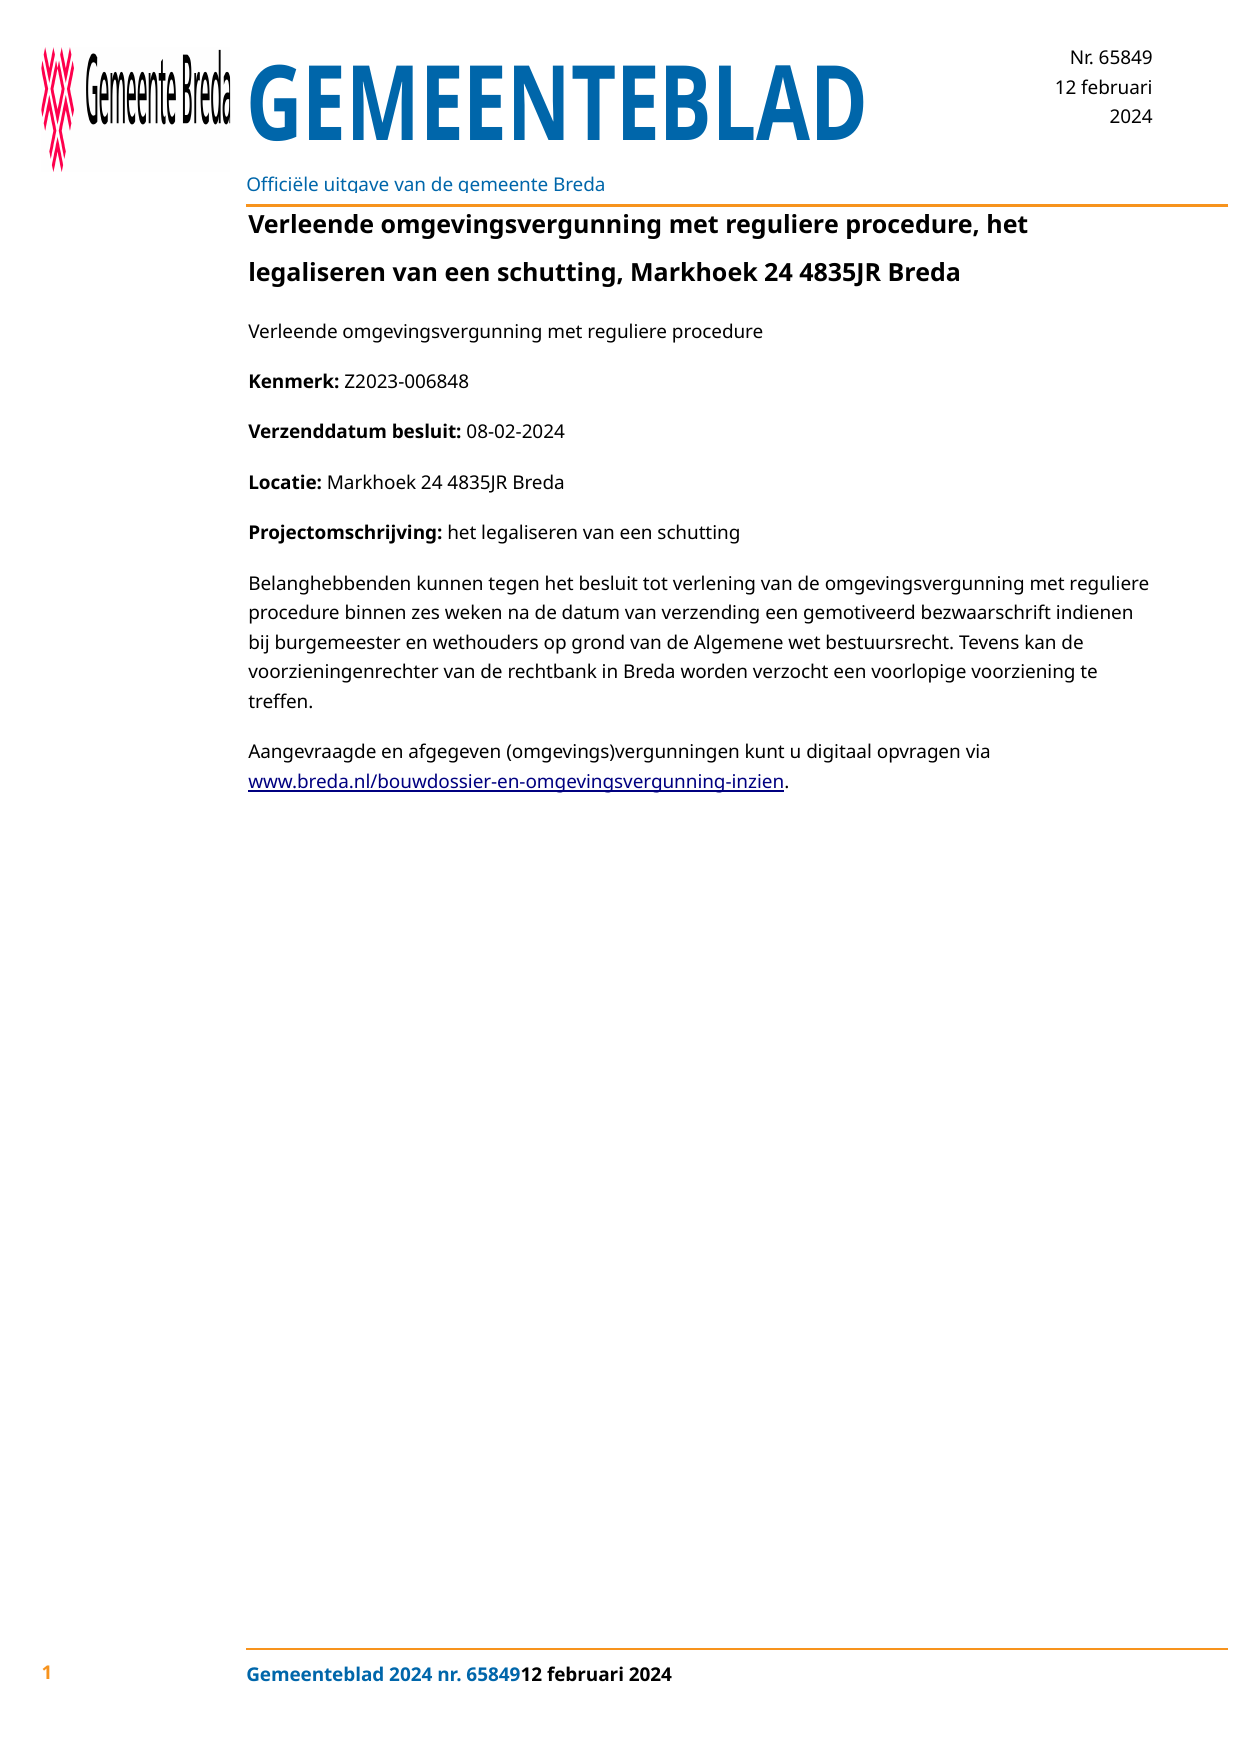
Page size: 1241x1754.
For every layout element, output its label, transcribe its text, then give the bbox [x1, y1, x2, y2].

text Projectomschrijving: het legaliseren van een schutting [248, 519, 1152, 545]
text Kenmerk: Z2023-006848 [248, 368, 1152, 394]
picture [41, 47, 231, 172]
text Verleende omgevingsvergunning met reguliere procedure [248, 318, 1152, 344]
text Verzenddatum besluit: 08-02-2024 [248, 419, 1152, 444]
text Belanghebbenden kunnen tegen het besluit tot verlening van de omgevingsvergunning met reguliere procedure binnen zes weken na de datum van verzending een gemotiveerd bezwaarschrift indienen bij burgemeester en wethouders op grond van de Algemene wet bestuursrecht. Tevens kan de voorzieningenrechter van de rechtbank in Breda worden verzocht een voorlopige voorziening te treffen. [248, 570, 1152, 714]
text Aangevraagde en afgegeven (omgevings)vergunningen kunt u digitaal opvragen via www.breda.nl/bouwdossier-en-omgevingsvergunning-inzien. [248, 739, 1152, 794]
text Locatie: Markhoek 24 4835JR Breda [248, 469, 1152, 495]
text Verleende omgevingsvergunning met reguliere procedure, het legaliseren van een schutting, Markhoek 24 4835JR Breda [248, 207, 1152, 288]
